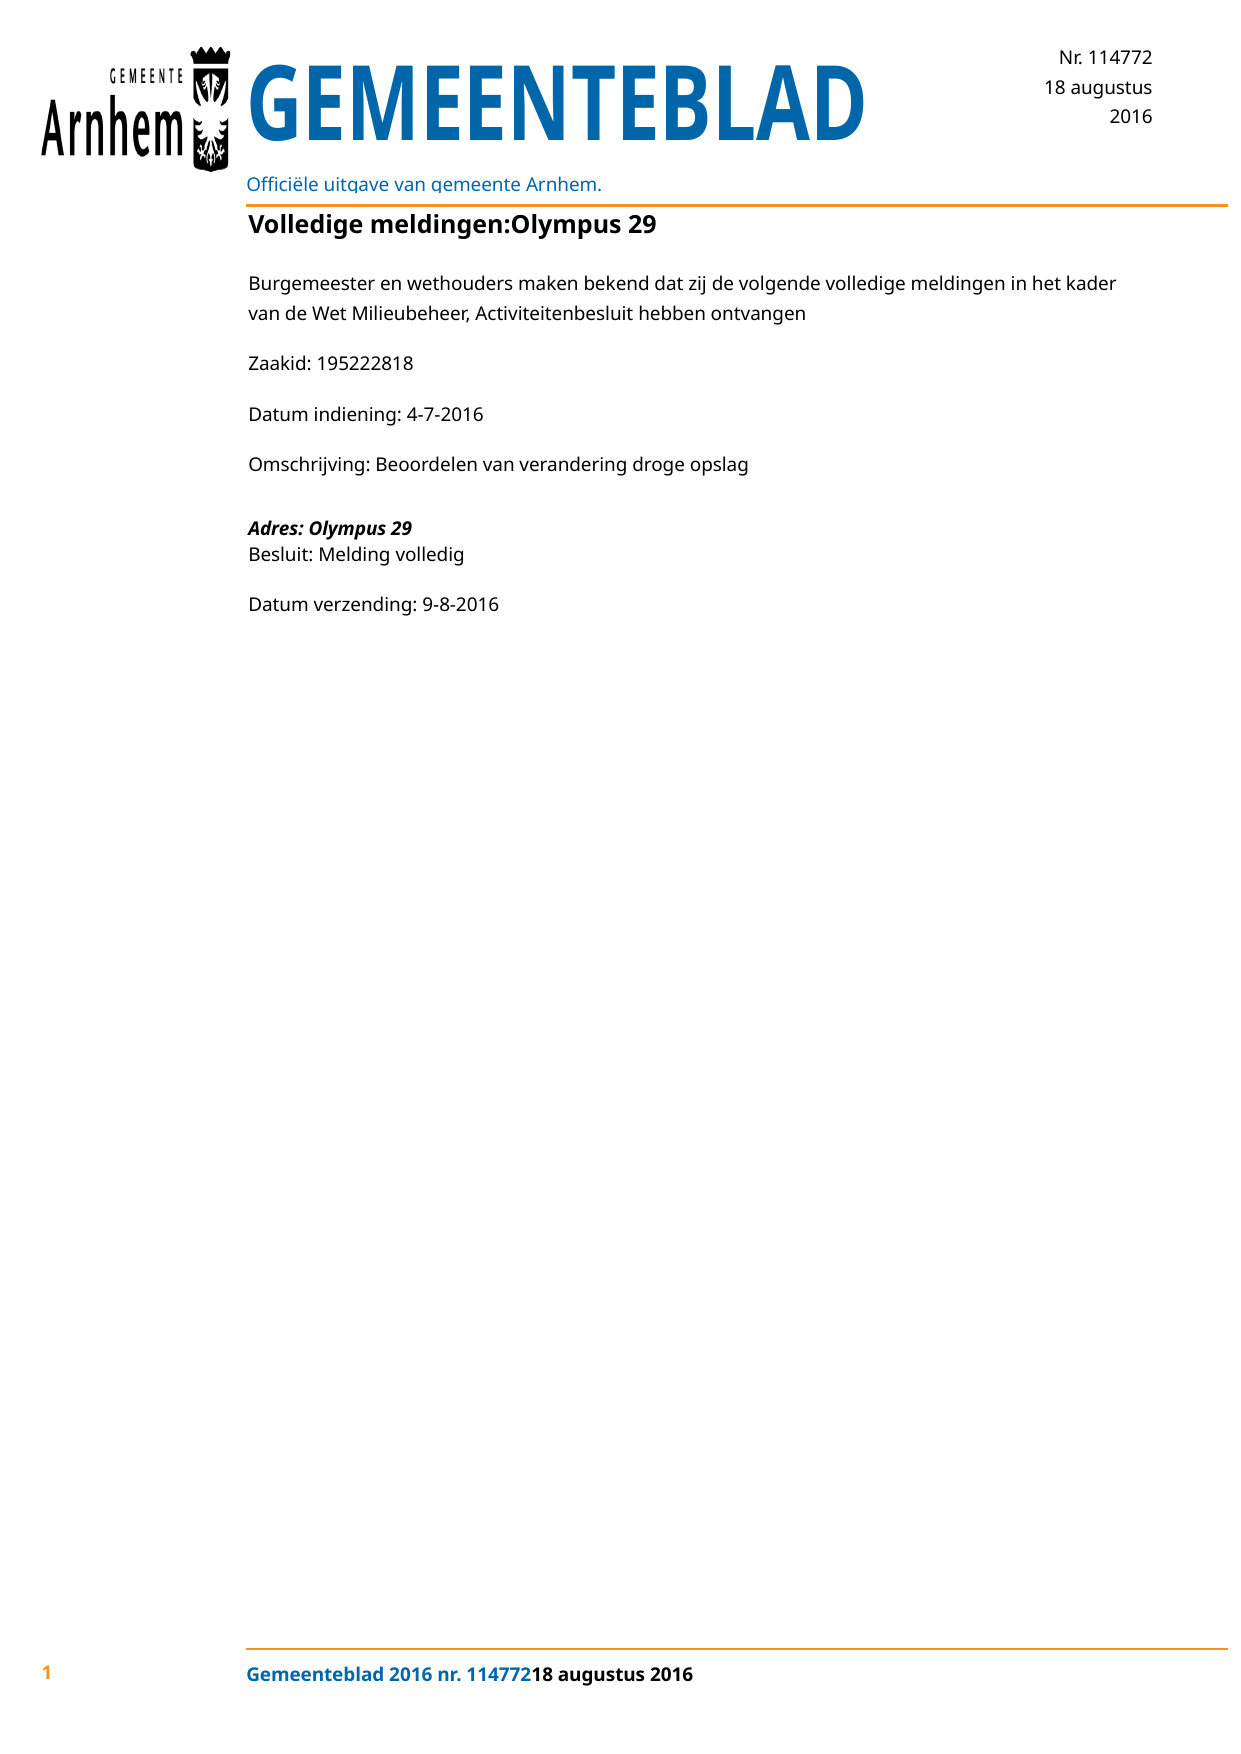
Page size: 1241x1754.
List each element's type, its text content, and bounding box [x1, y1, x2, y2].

text Omschrijving: Beoordelen van verandering droge opslag [248, 451, 1152, 477]
text Volledige meldingen:Olympus 29 [248, 207, 1152, 241]
text Datum verzending: 9-8-2016 [248, 591, 1152, 617]
text Datum indiening: 4-7-2016 [248, 401, 1152, 426]
text Burgemeester en wethouders maken bekend dat zij de volgende volledige meldingen in het kader van de Wet Milieubeheer, Activiteitenbesluit hebben ontvangen [248, 270, 1152, 326]
text Besluit: Melding volledig [248, 541, 1152, 567]
text Zaakid: 195222818 [248, 350, 1152, 376]
picture [41, 47, 231, 172]
text Adres: Olympus 29 [248, 515, 1152, 541]
